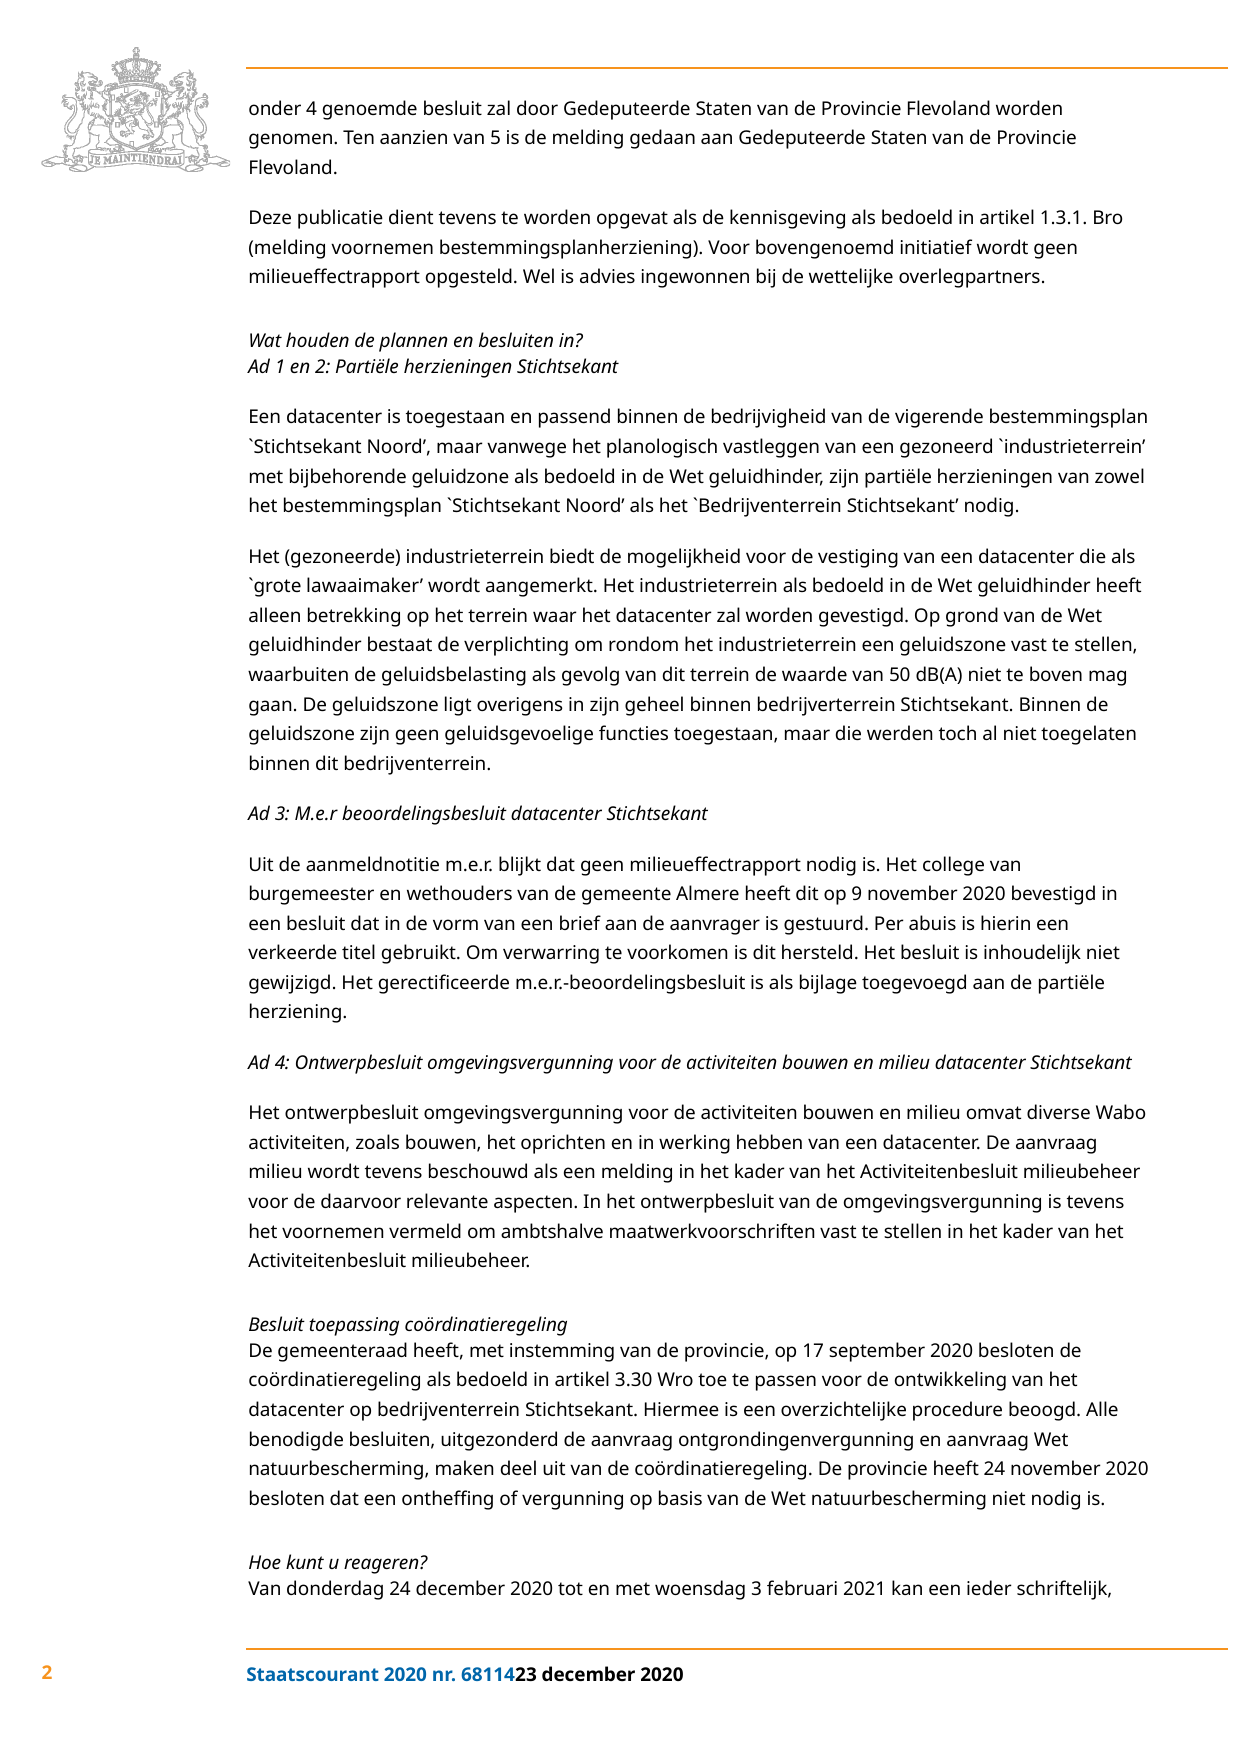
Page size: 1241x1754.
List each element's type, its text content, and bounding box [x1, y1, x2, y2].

text Het (gezoneerde) industrieterrein biedt de mogelijkheid voor de vestiging van een datacenter die als `grote lawaaimaker’ wordt aangemerkt. Het industrieterrein als bedoeld in de Wet geluidhinder heeft alleen betrekking op het terrein waar het datacenter zal worden gevestigd. Op grond van de Wet geluidhinder bestaat de verplichting om rondom het industrieterrein een geluidszone vast te stellen, waarbuiten de geluidsbelasting als gevolg van dit terrein de waarde van 50 dB(A) niet te boven mag gaan. De geluidszone ligt overigens in zijn geheel binnen bedrijverterrein Stichtsekant. Binnen de geluidszone zijn geen geluidsgevoelige functies toegestaan, maar die werden toch al niet toegelaten binnen dit bedrijventerrein. [248, 543, 1152, 776]
text De gemeenteraad heeft, met instemming van de provincie, op 17 september 2020 besloten de coördinatieregeling als bedoeld in artikel 3.30 Wro toe te passen voor de ontwikkeling van het datacenter op bedrijventerrein Stichtsekant. Hiermee is een overzichtelijke procedure beoogd. Alle benodigde besluiten, uitgezonderd de aanvraag ontgrondingenvergunning en aanvraag Wet natuurbescherming, maken deel uit van de coördinatieregeling. De provincie heeft 24 november 2020 besloten dat een ontheffing of vergunning op basis van de Wet natuurbescherming niet nodig is. [248, 1337, 1152, 1511]
text Uit de aanmeldnotitie m.e.r. blijkt dat geen milieueffectrapport nodig is. Het college van burgemeester en wethouders van de gemeente Almere heeft dit op 9 november 2020 bevestigd in een besluit dat in de vorm van een brief aan de aanvrager is gestuurd. Per abuis is hierin een verkeerde titel gebruikt. Om verwarring te voorkomen is dit hersteld. Het besluit is inhoudelijk niet gewijzigd. Het gerectificeerde m.e.r.-beoordelingsbesluit is als bijlage toegevoegd aan de partiële herziening. [248, 851, 1152, 1024]
text Ad 3: M.e.r beoordelingsbesluit datacenter Stichtsekant [248, 800, 1152, 826]
text Van donderdag 24 december 2020 tot en met woensdag 3 februari 2021 kan een ieder schriftelijk, [248, 1575, 1152, 1600]
picture [41, 47, 231, 172]
text onder 4 genoemde besluit zal door Gedeputeerde Staten van de Provincie Flevoland worden genomen. Ten aanzien van 5 is de melding gedaan aan Gedeputeerde Staten van de Provincie Flevoland. [248, 95, 1152, 180]
text Besluit toepassing coördinatieregeling [248, 1311, 1152, 1337]
text Het ontwerpbesluit omgevingsvergunning voor de activiteiten bouwen en milieu omvat diverse Wabo activiteiten, zoals bouwen, het oprichten en in werking hebben van een datacenter. De aanvraag milieu wordt tevens beschouwd als een melding in het kader van het Activiteitenbesluit milieubeheer voor de daarvoor relevante aspecten. In het ontwerpbesluit van de omgevingsvergunning is tevens het voornemen vermeld om ambtshalve maatwerkvoorschriften vast te stellen in het kader van het Activiteitenbesluit milieubeheer. [248, 1099, 1152, 1273]
text Ad 1 en 2: Partiële herzieningen Stichtsekant [248, 353, 1152, 379]
text Hoe kunt u reageren? [248, 1549, 1152, 1575]
text Wat houden de plannen en besluiten in? [248, 327, 1152, 353]
text Deze publicatie dient tevens te worden opgevat als de kennisgeving als bedoeld in artikel 1.3.1. Bro (melding voornemen bestemmingsplanherziening). Voor bovengenoemd initiatief wordt geen milieueffectrapport opgesteld. Wel is advies ingewonnen bij de wettelijke overlegpartners. [248, 204, 1152, 289]
text Een datacenter is toegestaan en passend binnen de bedrijvigheid van de vigerende bestemmingsplan `Stichtsekant Noord’, maar vanwege het planologisch vastleggen van een gezoneerd `industrieterrein’ met bijbehorende geluidzone als bedoeld in de Wet geluidhinder, zijn partiële herzieningen van zowel het bestemmingsplan `Stichtsekant Noord’ als het `Bedrijventerrein Stichtsekant’ nodig. [248, 404, 1152, 518]
text Ad 4: Ontwerpbesluit omgevingsvergunning voor de activiteiten bouwen en milieu datacenter Stichtsekant [248, 1049, 1152, 1075]
